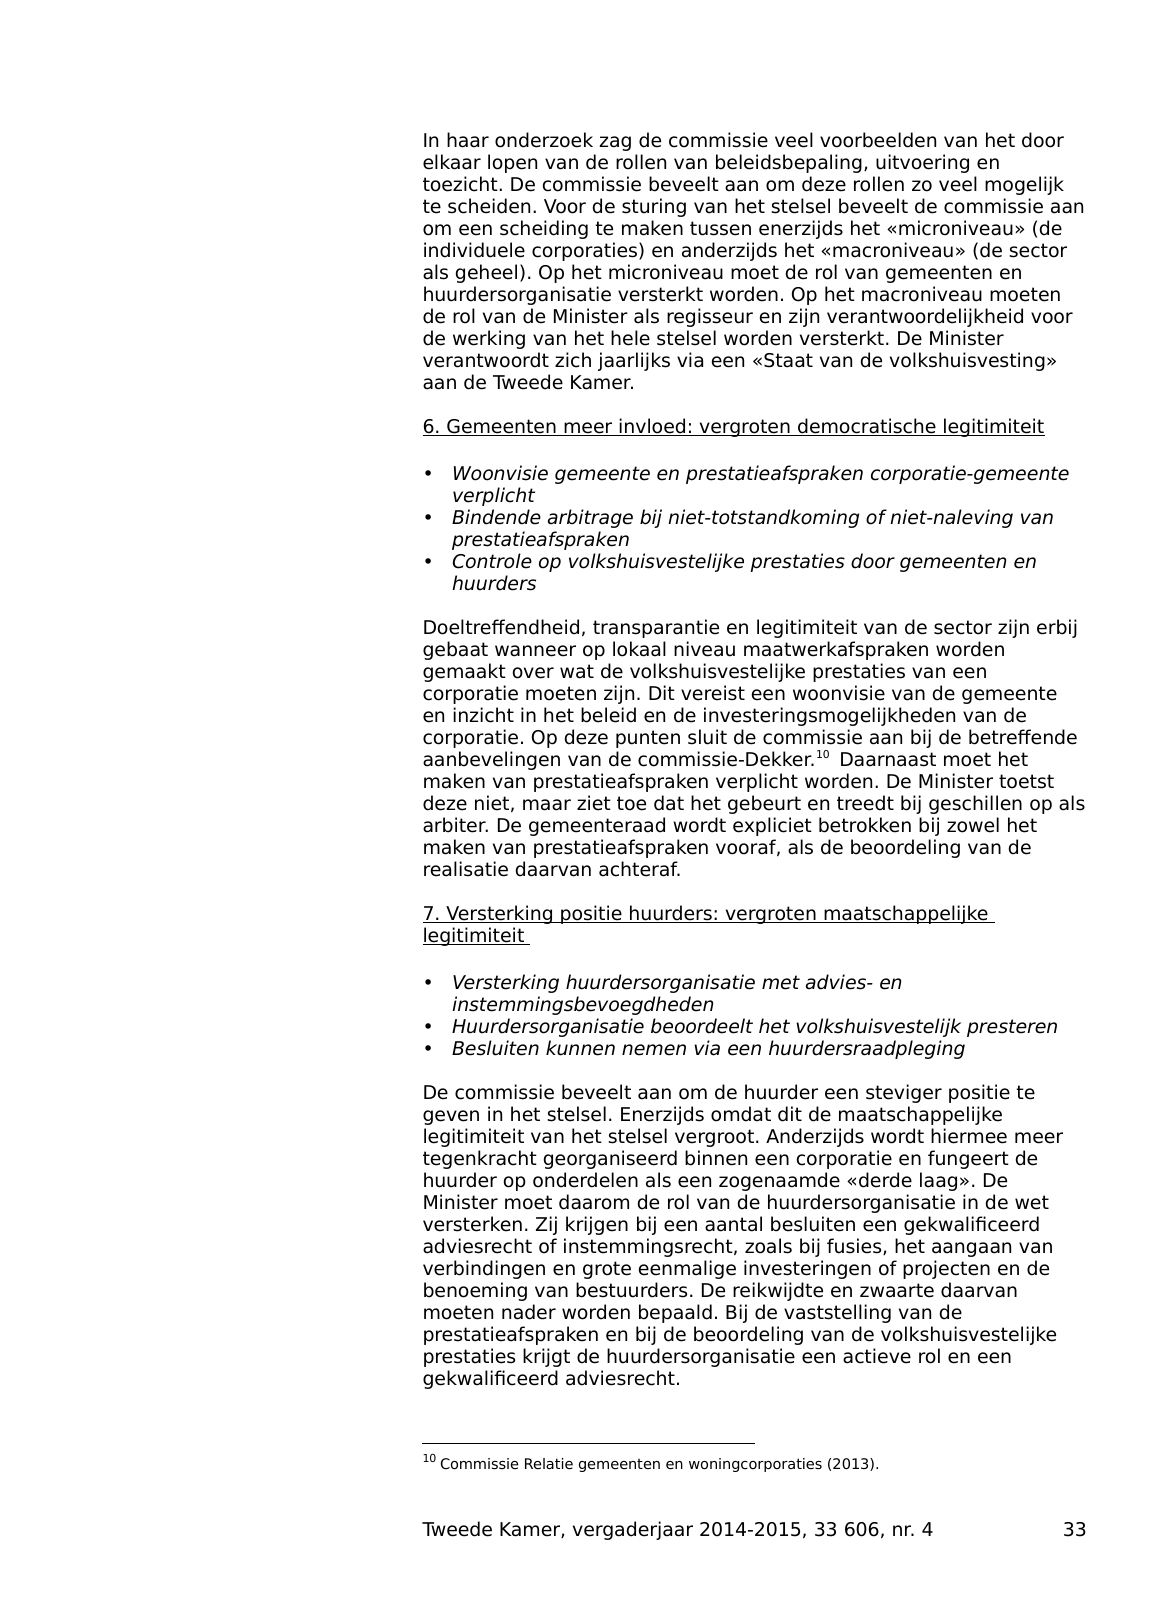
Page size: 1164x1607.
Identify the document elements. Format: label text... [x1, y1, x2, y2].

subtitle 6. Gemeenten meer invloed: vergroten democratische legitimiteit [422, 416, 1087, 438]
text De commissie beveelt aan om de huurder een steviger positie te geven in het stelsel. Enerzijds omdat dit de maatschappelijke legitimiteit van het stelsel vergroot. Anderzijds wordt hiermee meer tegenkracht georganiseerd binnen een corporatie en fungeert de huurder op onderdelen als een zogenaamde «derde laag». De Minister moet daarom de rol van de huurdersorganisatie in de wet versterken. Zij krijgen bij een aantal besluiten een gekwalificeerd adviesrecht of instemmingsrecht, zoals bij fusies, het aangaan van verbindingen en grote eenmalige investeringen of projecten en de benoeming van bestuurders. De reikwijdte en zwaarte daarvan moeten nader worden bepaald. Bij de vaststelling van de prestatieafspraken en bij de beoordeling van de volkshuisvestelijke prestaties krijgt de huurdersorganisatie een actieve rol en een gekwalificeerd adviesrecht. [422, 1082, 1087, 1389]
text Commissie Relatie gemeenten en woningcorporaties (2013). [422, 1452, 1087, 1474]
subtitle 7. Versterking positie huurders: vergroten maatschappelijke legitimiteit [422, 903, 1087, 947]
text Doeltreffendheid, transparantie en legitimiteit van de sector zijn erbij gebaat wanneer op lokaal niveau maatwerkafspraken worden gemaakt over wat de volkshuisvestelijke prestaties van een corporatie moeten zijn. Dit vereist een woonvisie van de gemeente en inzicht in het beleid en de investeringsmogelijkheden van de corporatie. Op deze punten sluit de commissie aan bij de betreffende aanbevelingen van de commissie-Dekker. Daarnaast moet het maken van prestatieafspraken verplicht worden. De Minister toetst deze niet, maar ziet toe dat het gebeurt en treedt bij geschillen op als arbiter. De gemeenteraad wordt expliciet betrokken bij zowel het maken van prestatieafspraken vooraf, als de beoordeling van de realisatie daarvan achteraf. [422, 617, 1087, 881]
text In haar onderzoek zag de commissie veel voorbeelden van het door elkaar lopen van de rollen van beleidsbepaling, uitvoering en toezicht. De commissie beveelt aan om deze rollen zo veel mogelijk te scheiden. Voor de sturing van het stelsel beveelt de commissie aan om een scheiding te maken tussen enerzijds het «microniveau» (de individuele corporaties) en anderzijds het «macroniveau» (de sector als geheel). Op het microniveau moet de rol van gemeenten en huurdersorganisatie versterkt worden. Op het macroniveau moeten de rol van de Minister als regisseur en zijn verantwoordelijkheid voor de werking van het hele stelsel worden versterkt. De Minister verantwoordt zich jaarlijks via een «Staat van de volkshuisvesting» aan de Tweede Kamer. [422, 130, 1087, 394]
text • Versterking huurdersorganisatie met advies- en instemmingsbevoegdheden [422, 972, 1087, 1016]
text • Huurdersorganisatie beoordeelt het volkshuisvestelijk presteren [422, 1016, 1087, 1038]
text • Controle op volkshuisvestelijke prestaties door gemeenten en huurders [422, 551, 1087, 595]
text • Besluiten kunnen nemen via een huurdersraadpleging [422, 1038, 1087, 1060]
text • Woonvisie gemeente en prestatieafspraken corporatie-gemeente verplicht [422, 463, 1087, 507]
text • Bindende arbitrage bij niet-totstandkoming of niet-naleving van prestatieafspraken [422, 507, 1087, 551]
